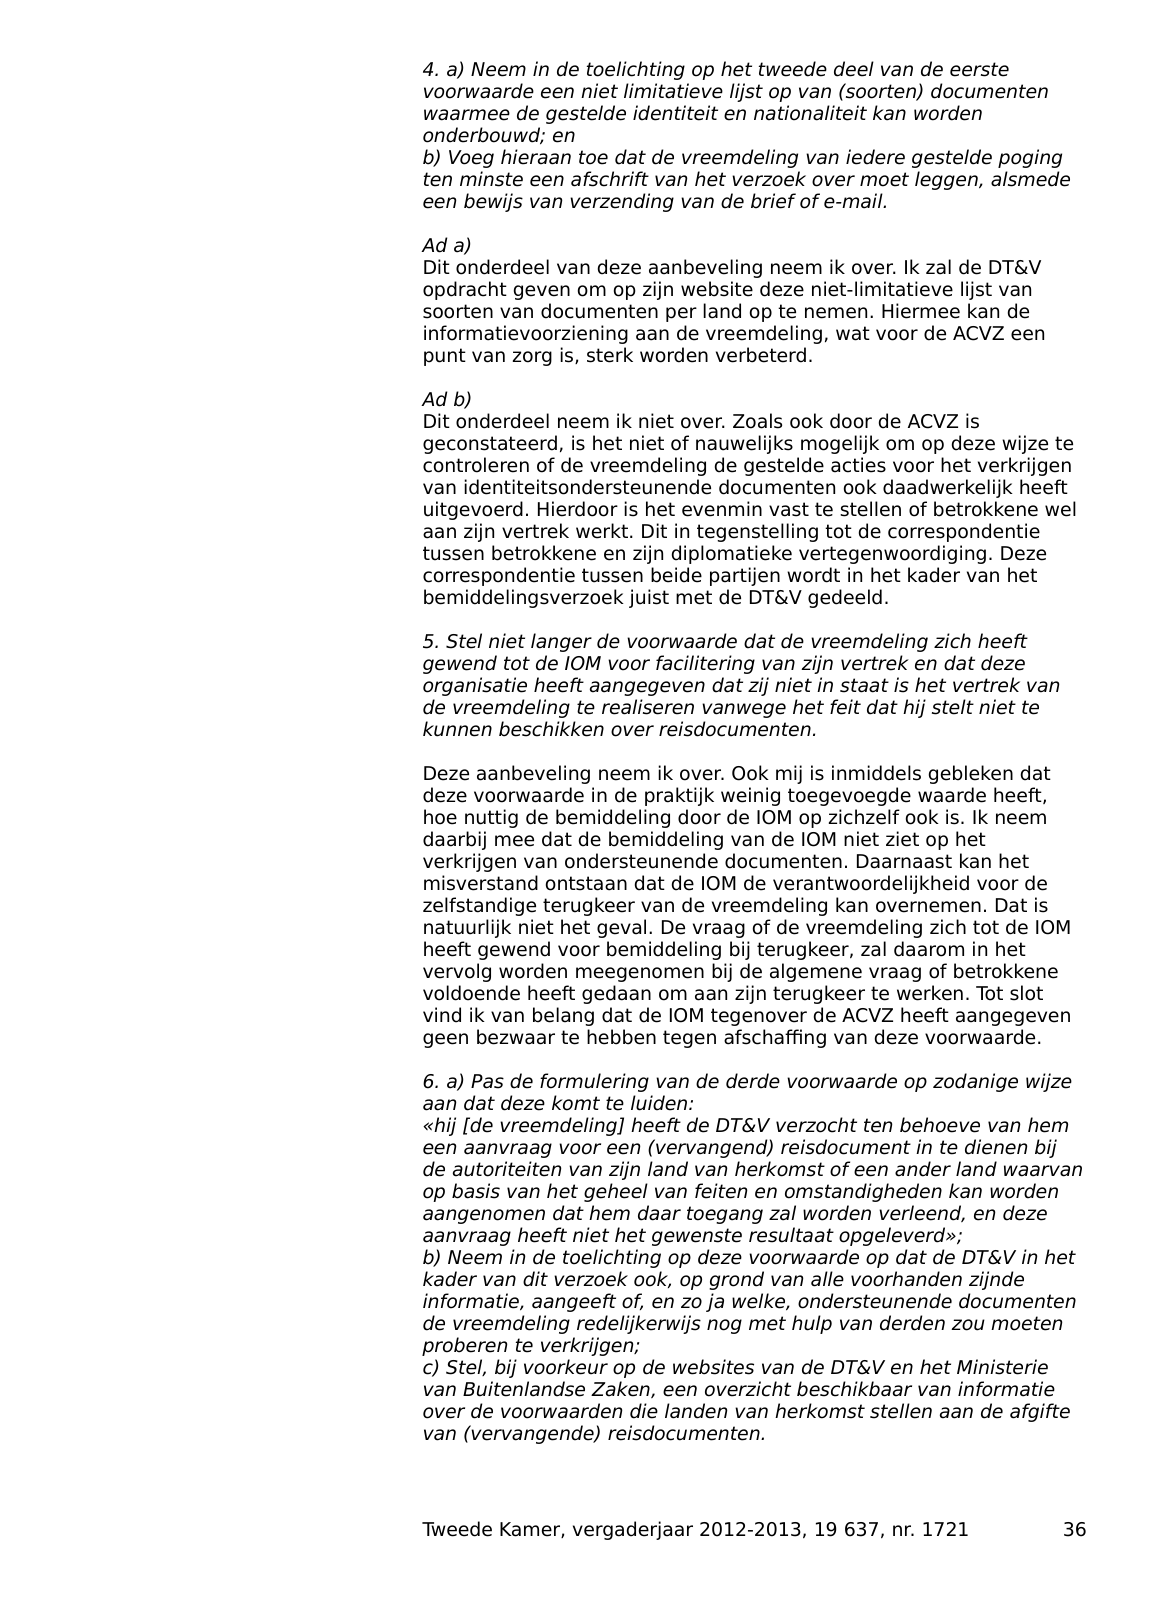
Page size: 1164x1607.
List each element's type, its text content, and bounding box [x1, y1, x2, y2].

text 5. Stel niet langer de voorwaarde dat de vreemdeling zich heeft gewend tot de IOM voor facilitering van zijn vertrek en dat deze organisatie heeft aangegeven dat zij niet in staat is het vertrek van de vreemdeling te realiseren vanwege het feit dat hij stelt niet te kunnen beschikken over reisdocumenten. [422, 631, 1087, 741]
text Deze aanbeveling neem ik over. Ook mij is inmiddels gebleken dat deze voorwaarde in de praktijk weinig toegevoegde waarde heeft, hoe nuttig de bemiddeling door de IOM op zichzelf ook is. Ik neem daarbij mee dat de bemiddeling van de IOM niet ziet op het verkrijgen van ondersteunende documenten. Daarnaast kan het misverstand ontstaan dat de IOM de verantwoordelijkheid voor de zelfstandige terugkeer van de vreemdeling kan overnemen. Dat is natuurlijk niet het geval. De vraag of de vreemdeling zich tot de IOM heeft gewend voor bemiddeling bij terugkeer, zal daarom in het vervolg worden meegenomen bij de algemene vraag of betrokkene voldoende heeft gedaan om aan zijn terugkeer te werken. Tot slot vind ik van belang dat de IOM tegenover de ACVZ heeft aangegeven geen bezwaar te hebben tegen afschaffing van deze voorwaarde. [422, 763, 1087, 1049]
text 6. a) Pas de formulering van de derde voorwaarde op zodanige wijze aan dat deze komt te luiden: [422, 1071, 1087, 1115]
text c) Stel, bij voorkeur op de websites van de DT&V en het Ministerie van Buitenlandse Zaken, een overzicht beschikbaar van informatie over de voorwaarden die landen van herkomst stellen aan de afgifte van (vervangende) reisdocumenten. [422, 1357, 1087, 1445]
text b) Neem in de toelichting op deze voorwaarde op dat de DT&V in het kader van dit verzoek ook, op grond van alle voorhanden zijnde informatie, aangeeft of, en zo ja welke, ondersteunende documenten de vreemdeling redelijkerwijs nog met hulp van derden zou moeten proberen te verkrijgen; [422, 1247, 1087, 1357]
text «hij [de vreemdeling] heeft de DT&V verzocht ten behoeve van hem een aanvraag voor een (vervangend) reisdocument in te dienen bij de autoriteiten van zijn land van herkomst of een ander land waarvan op basis van het geheel van feiten en omstandigheden kan worden aangenomen dat hem daar toegang zal worden verleend, en deze aanvraag heeft niet het gewenste resultaat opgeleverd»; [422, 1115, 1087, 1247]
subtitle Ad b) [422, 389, 1087, 411]
subtitle Ad a) [422, 235, 1087, 257]
text 4. a) Neem in de toelichting op het tweede deel van de eerste voorwaarde een niet limitatieve lijst op van (soorten) documenten waarmee de gestelde identiteit en nationaliteit kan worden onderbouwd; en [422, 59, 1087, 147]
text Dit onderdeel neem ik niet over. Zoals ook door de ACVZ is geconstateerd, is het niet of nauwelijks mogelijk om op deze wijze te controleren of de vreemdeling de gestelde acties voor het verkrijgen van identiteitsondersteunende documenten ook daadwerkelijk heeft uitgevoerd. Hierdoor is het evenmin vast te stellen of betrokkene wel aan zijn vertrek werkt. Dit in tegenstelling tot de correspondentie tussen betrokkene en zijn diplomatieke vertegenwoordiging. Deze correspondentie tussen beide partijen wordt in het kader van het bemiddelingsverzoek juist met de DT&V gedeeld. [422, 411, 1087, 609]
text Dit onderdeel van deze aanbeveling neem ik over. Ik zal de DT&V opdracht geven om op zijn website deze niet-limitatieve lijst van soorten van documenten per land op te nemen. Hiermee kan de informatievoorziening aan de vreemdeling, wat voor de ACVZ een punt van zorg is, sterk worden verbeterd. [422, 257, 1087, 367]
text b) Voeg hieraan toe dat de vreemdeling van iedere gestelde poging ten minste een afschrift van het verzoek over moet leggen, alsmede een bewijs van verzending van de brief of e-mail. [422, 147, 1087, 213]
